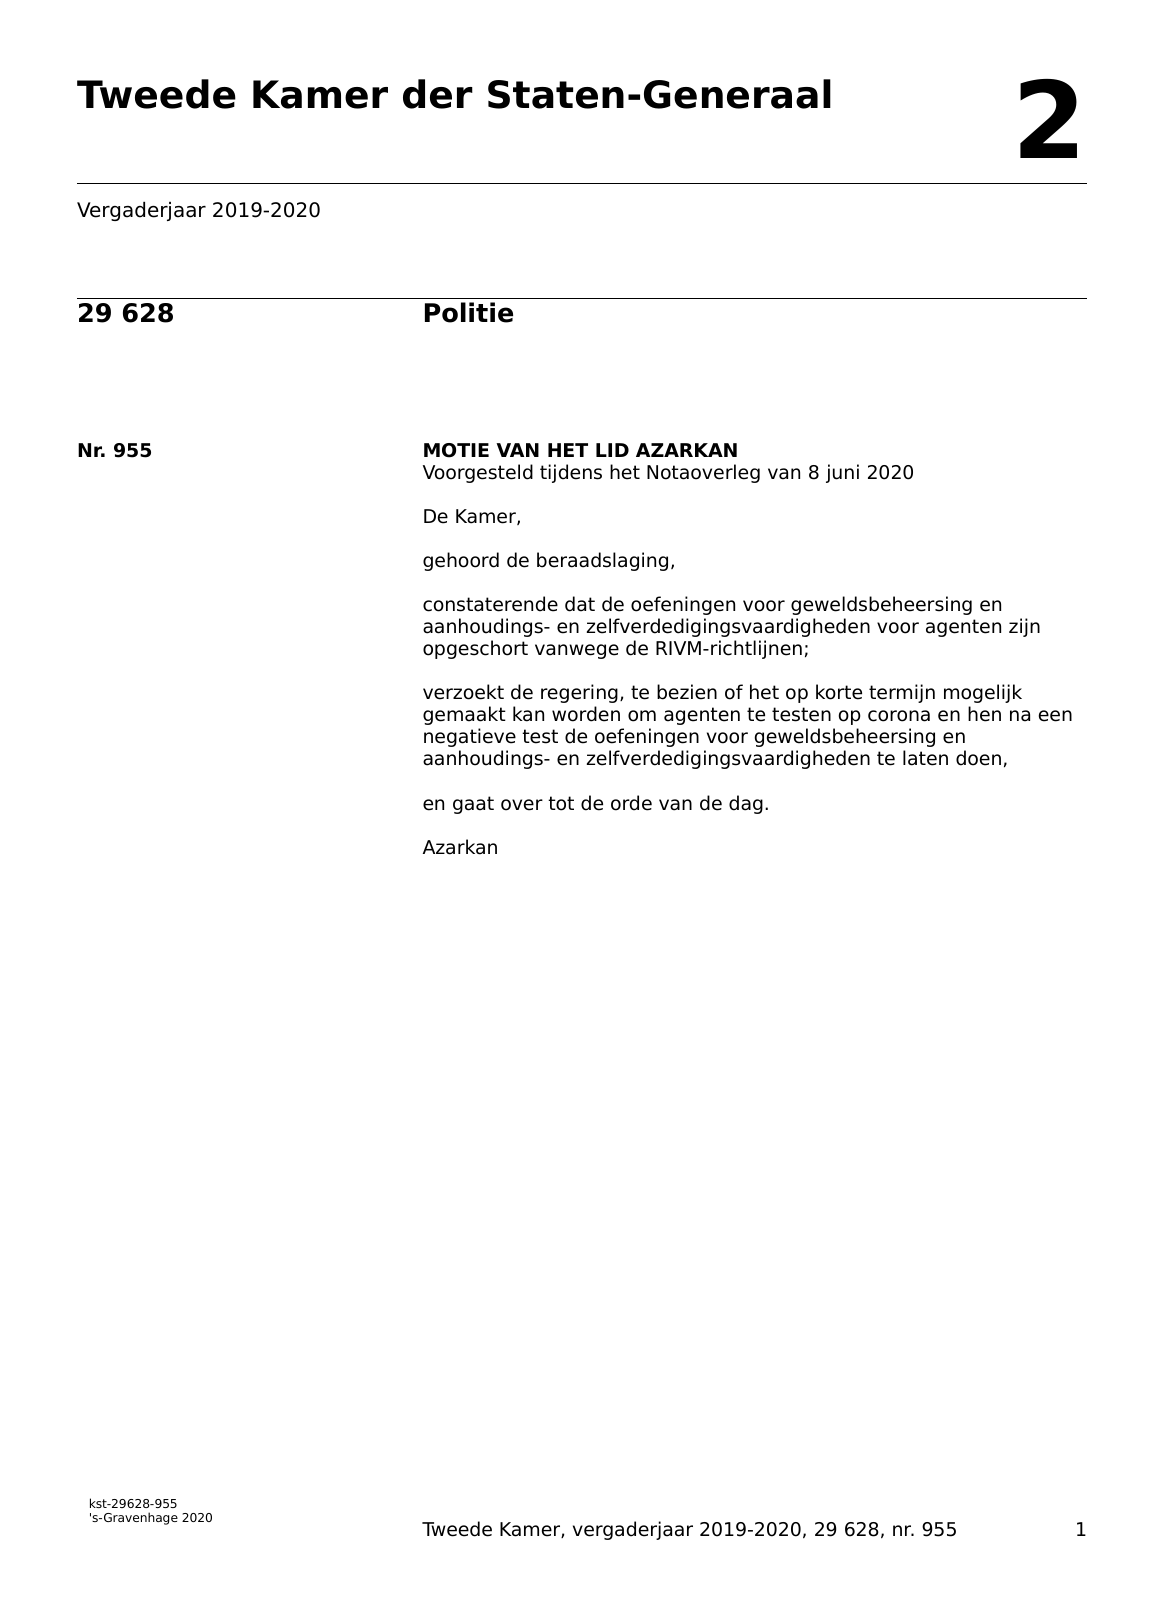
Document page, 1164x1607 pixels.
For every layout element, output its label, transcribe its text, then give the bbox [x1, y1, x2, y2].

text Voorgesteld tijdens het Notaoverleg van 8 juni 2020 [422, 462, 1087, 484]
text 's-Gravenhage 2020 [88, 1511, 323, 1525]
text De Kamer, [422, 506, 1087, 528]
table_cell Vergaderjaar 2019-2020 [77, 184, 1087, 298]
text constaterende dat de oefeningen voor geweldsbeheersing en aanhoudings- en zelfverdedigingsvaardigheden voor agenten zijn opgeschort vanwege de RIVM-richtlijnen; [422, 594, 1087, 660]
subtitle Nr. 955 MOTIE VAN HET LID AZARKAN [77, 440, 1087, 462]
text verzoekt de regering, te bezien of het op korte termijn mogelijk gemaakt kan worden om agenten te testen op corona en hen na een negatieve test de oefeningen voor geweldsbeheersing en aanhoudings- en zelfverdedigingsvaardigheden te laten doen, [422, 682, 1087, 770]
text gehoord de beraadslaging, [422, 550, 1087, 572]
table_header Tweede Kamer der Staten-Generaal [77, 59, 886, 183]
table_header 2 [886, 59, 1087, 183]
text Azarkan [422, 837, 1087, 858]
text kst-29628-955 [88, 1497, 323, 1511]
subtitle 29 628 Politie [77, 299, 1087, 329]
text en gaat over tot de orde van de dag. [422, 792, 1087, 814]
